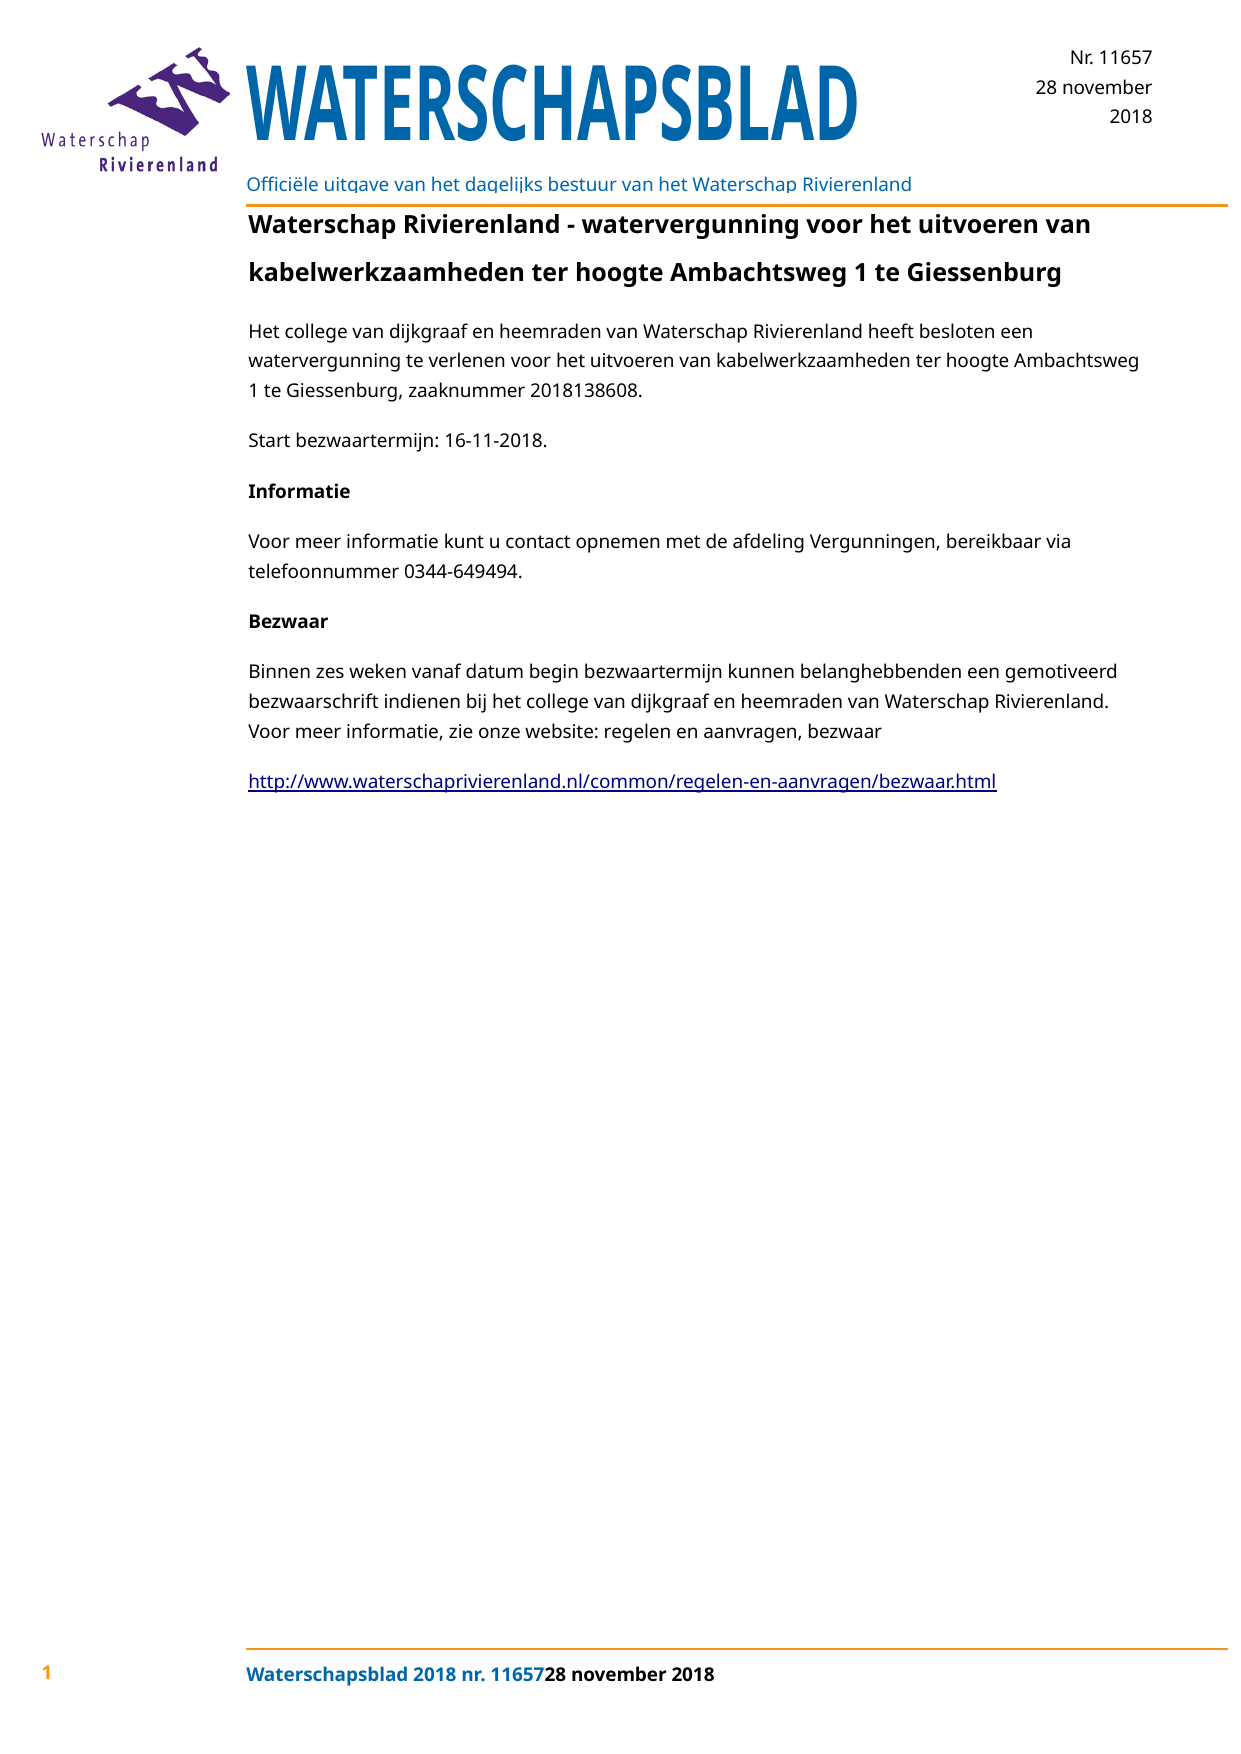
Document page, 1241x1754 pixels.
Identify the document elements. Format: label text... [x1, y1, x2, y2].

text http://www.waterschaprivierenland.nl/common/regelen-en-aanvragen/bezwaar.html [248, 768, 1152, 794]
text Bezwaar [248, 608, 1152, 634]
text Voor meer informatie kunt u contact opnemen met de afdeling Vergunningen, bereikbaar via telefoonnummer 0344-649494. [248, 528, 1152, 584]
text Start bezwaartermijn: 16-11-2018. [248, 427, 1152, 453]
text Informatie [248, 478, 1152, 504]
text Waterschap Rivierenland - watervergunning voor het uitvoeren van kabelwerkzaamheden ter hoogte Ambachtsweg 1 te Giessenburg [248, 207, 1152, 288]
text Het college van dijkgraaf en heemraden van Waterschap Rivierenland heeft besloten een watervergunning te verlenen voor het uitvoeren van kabelwerkzaamheden ter hoogte Ambachtsweg 1 te Giessenburg, zaaknummer 2018138608. [248, 318, 1152, 403]
text Binnen zes weken vanaf datum begin bezwaartermijn kunnen belanghebbenden een gemotiveerd bezwaarschrift indienen bij het college van dijkgraaf en heemraden van Waterschap Rivierenland. Voor meer informatie, zie onze website: regelen en aanvragen, bezwaar [248, 659, 1152, 744]
picture [41, 47, 231, 172]
